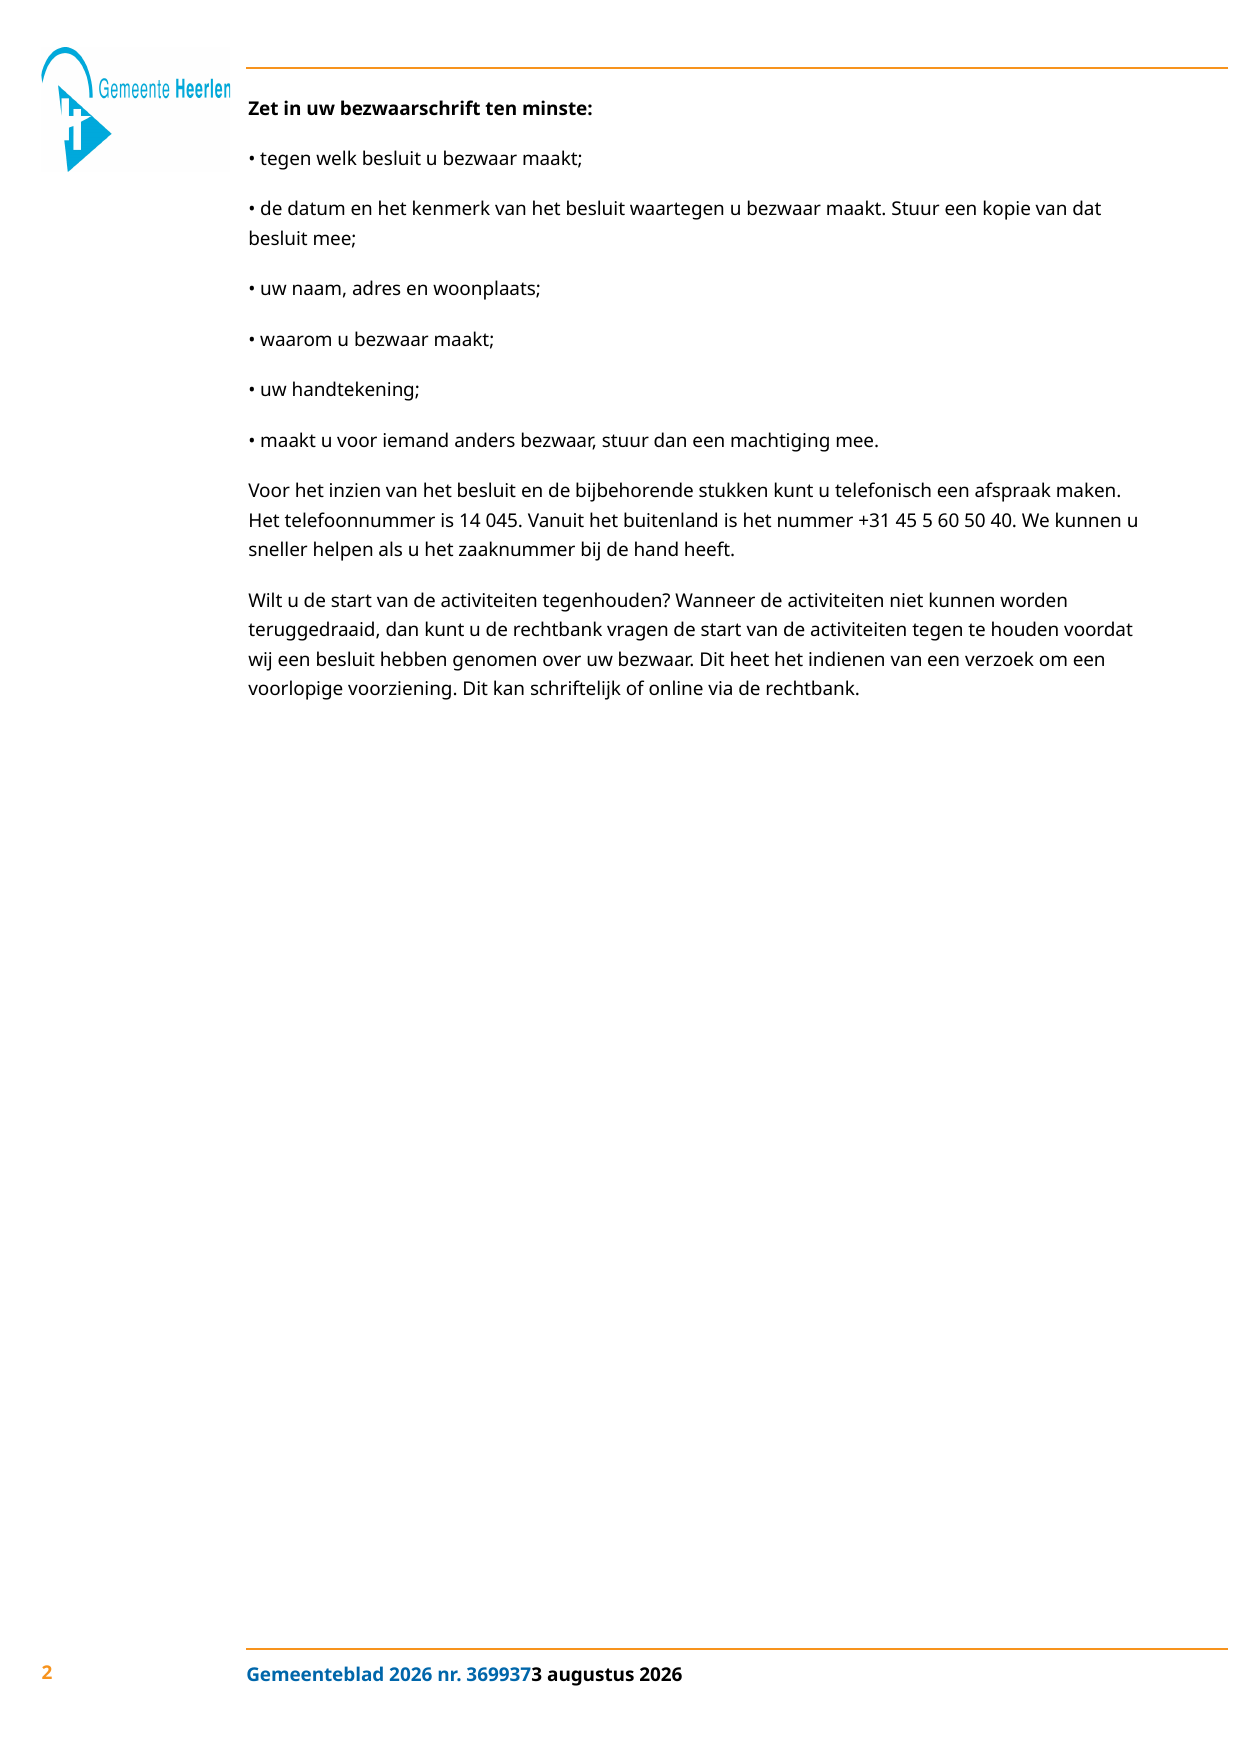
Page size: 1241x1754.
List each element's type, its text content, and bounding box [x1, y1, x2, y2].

text • waarom u bezwaar maakt; [248, 326, 1152, 352]
picture [41, 47, 59, 70]
text Zet in uw bezwaarschrift ten minste: [248, 95, 1152, 121]
text • uw naam, adres en woonplaats; [248, 276, 1152, 301]
text • maakt u voor iemand anders bezwaar, stuur dan een machtiging mee. [248, 427, 1152, 453]
picture [41, 47, 231, 172]
text Wilt u de start van de activiteiten tegenhouden? Wanneer de activiteiten niet kunnen worden teruggedraaid, dan kunt u de rechtbank vragen de start van de activiteiten tegen te houden voordat wij een besluit hebben genomen over uw bezwaar. Dit heet het indienen van een verzoek om een voorlopige voorziening. Dit kan schriftelijk of online via de rechtbank. [248, 587, 1152, 701]
text Voor het inzien van het besluit en de bijbehorende stukken kunt u telefonisch een afspraak maken. Het telefoonnummer is 14 045. Vanuit het buitenland is het nummer +31 45 5 60 50 40. We kunnen u sneller helpen als u het zaaknummer bij de hand heeft. [248, 477, 1152, 562]
text • de datum en het kenmerk van het besluit waartegen u bezwaar maakt. Stuur een kopie van dat besluit mee; [248, 196, 1152, 251]
text • uw handtekening; [248, 376, 1152, 402]
text • tegen welk besluit u bezwaar maakt; [248, 145, 1152, 171]
